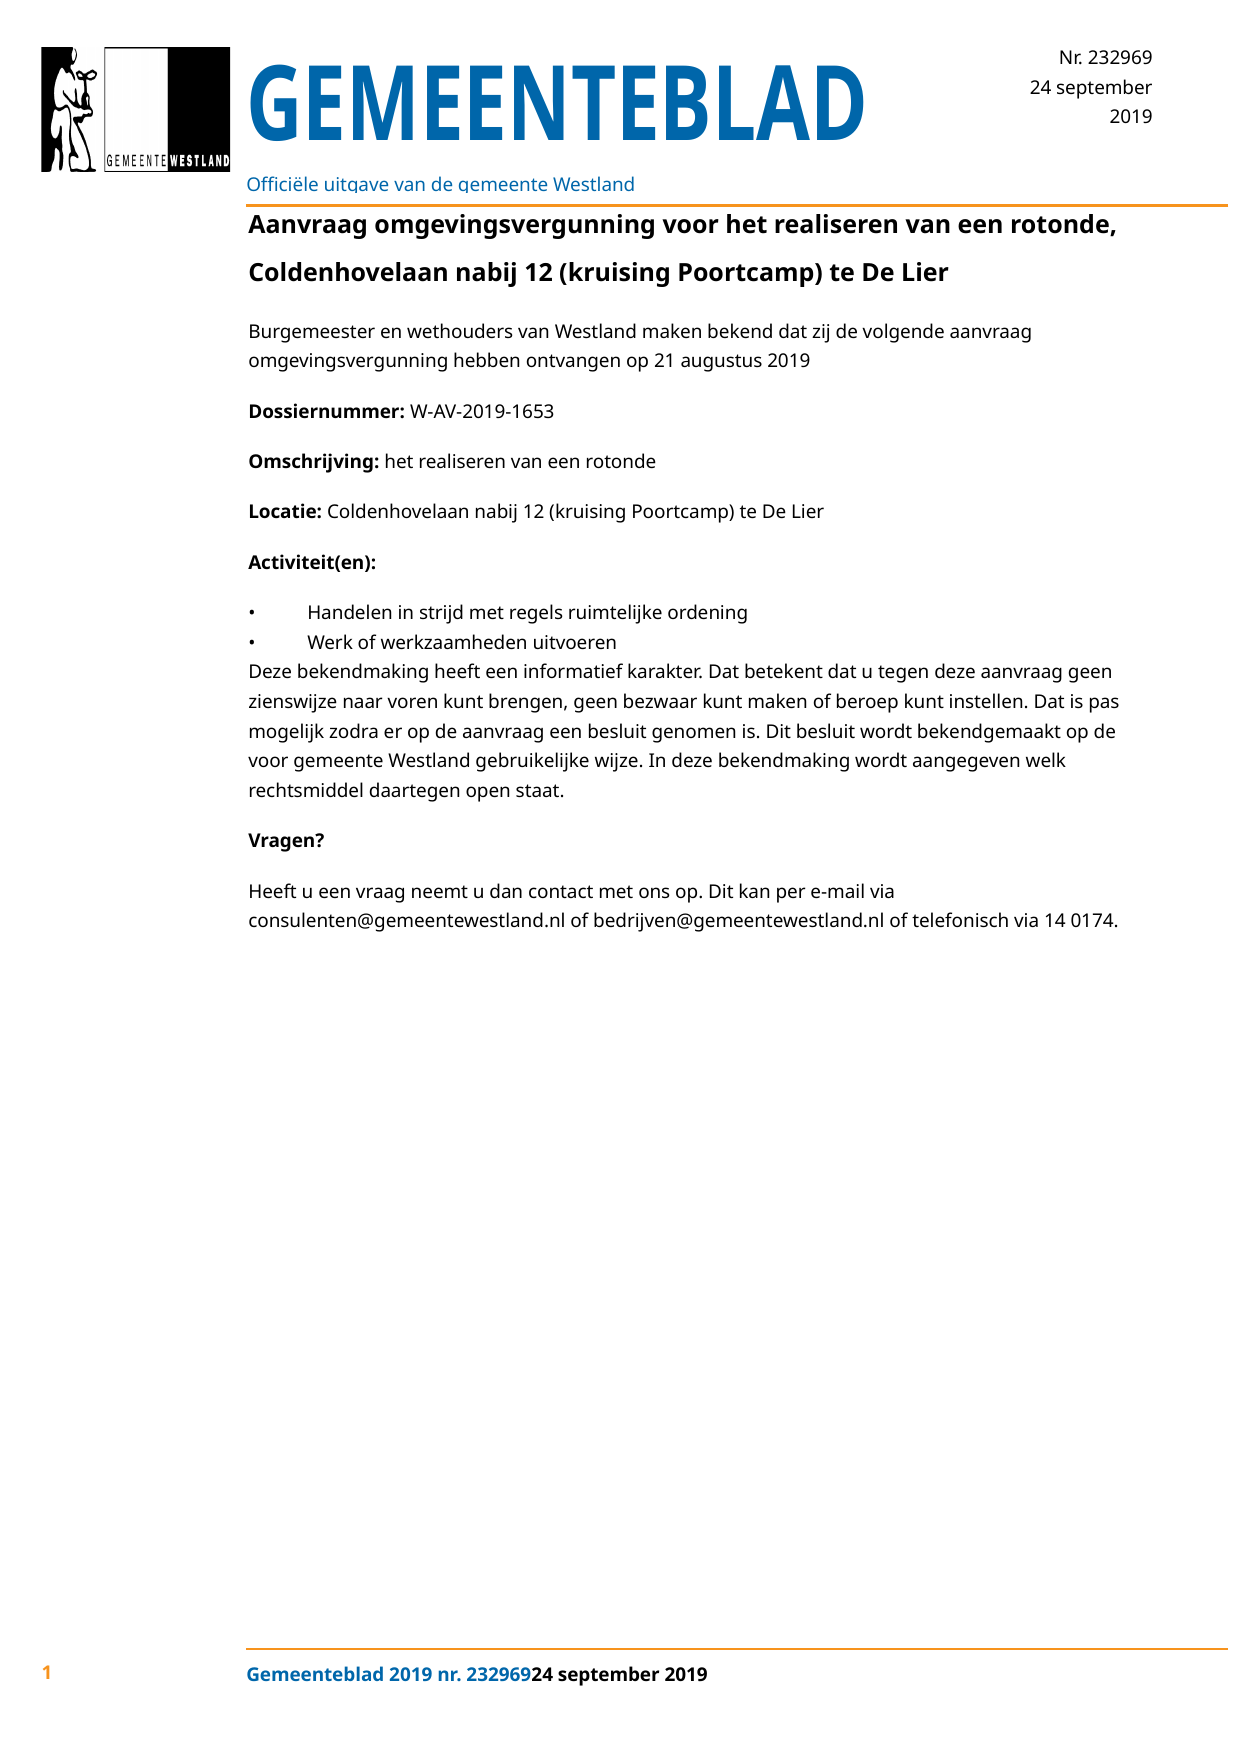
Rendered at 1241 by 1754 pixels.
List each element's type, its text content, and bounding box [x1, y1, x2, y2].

picture [41, 47, 231, 172]
text Aanvraag omgevingsvergunning voor het realiseren van een rotonde, Coldenhovelaan nabij 12 (kruising Poortcamp) te De Lier [248, 207, 1152, 288]
text Dossiernummer: W-AV-2019-1653 [248, 398, 1152, 424]
text Deze bekendmaking heeft een informatief karakter. Dat betekent dat u tegen deze aanvraag geen zienswijze naar voren kunt brengen, geen bezwaar kunt maken of beroep kunt instellen. Dat is pas mogelijk zodra er op de aanvraag een besluit genomen is. Dit besluit wordt bekendgemaakt op de voor gemeente Westland gebruikelijke wijze. In deze bekendmaking wordt aangegeven welk rechtsmiddel daartegen open staat. [248, 659, 1152, 803]
text Heeft u een vraag neemt u dan contact met ons op. Dit kan per e-mail via consulenten@gemeentewestland.nl of bedrijven@gemeentewestland.nl of telefonisch via 14 0174. [248, 878, 1152, 933]
text Burgemeester en wethouders van Westland maken bekend dat zij de volgende aanvraag omgevingsvergunning hebben ontvangen op 21 augustus 2019 [248, 318, 1152, 373]
list Handelen in strijd met regels ruimtelijke ordening [248, 599, 1152, 625]
text Omschrijving: het realiseren van een rotonde [248, 448, 1152, 474]
list Werk of werkzaamheden uitvoeren [248, 629, 1152, 655]
text Vragen? [248, 827, 1152, 853]
text Activiteit(en): [248, 549, 1152, 575]
text Locatie: Coldenhovelaan nabij 12 (kruising Poortcamp) te De Lier [248, 499, 1152, 524]
